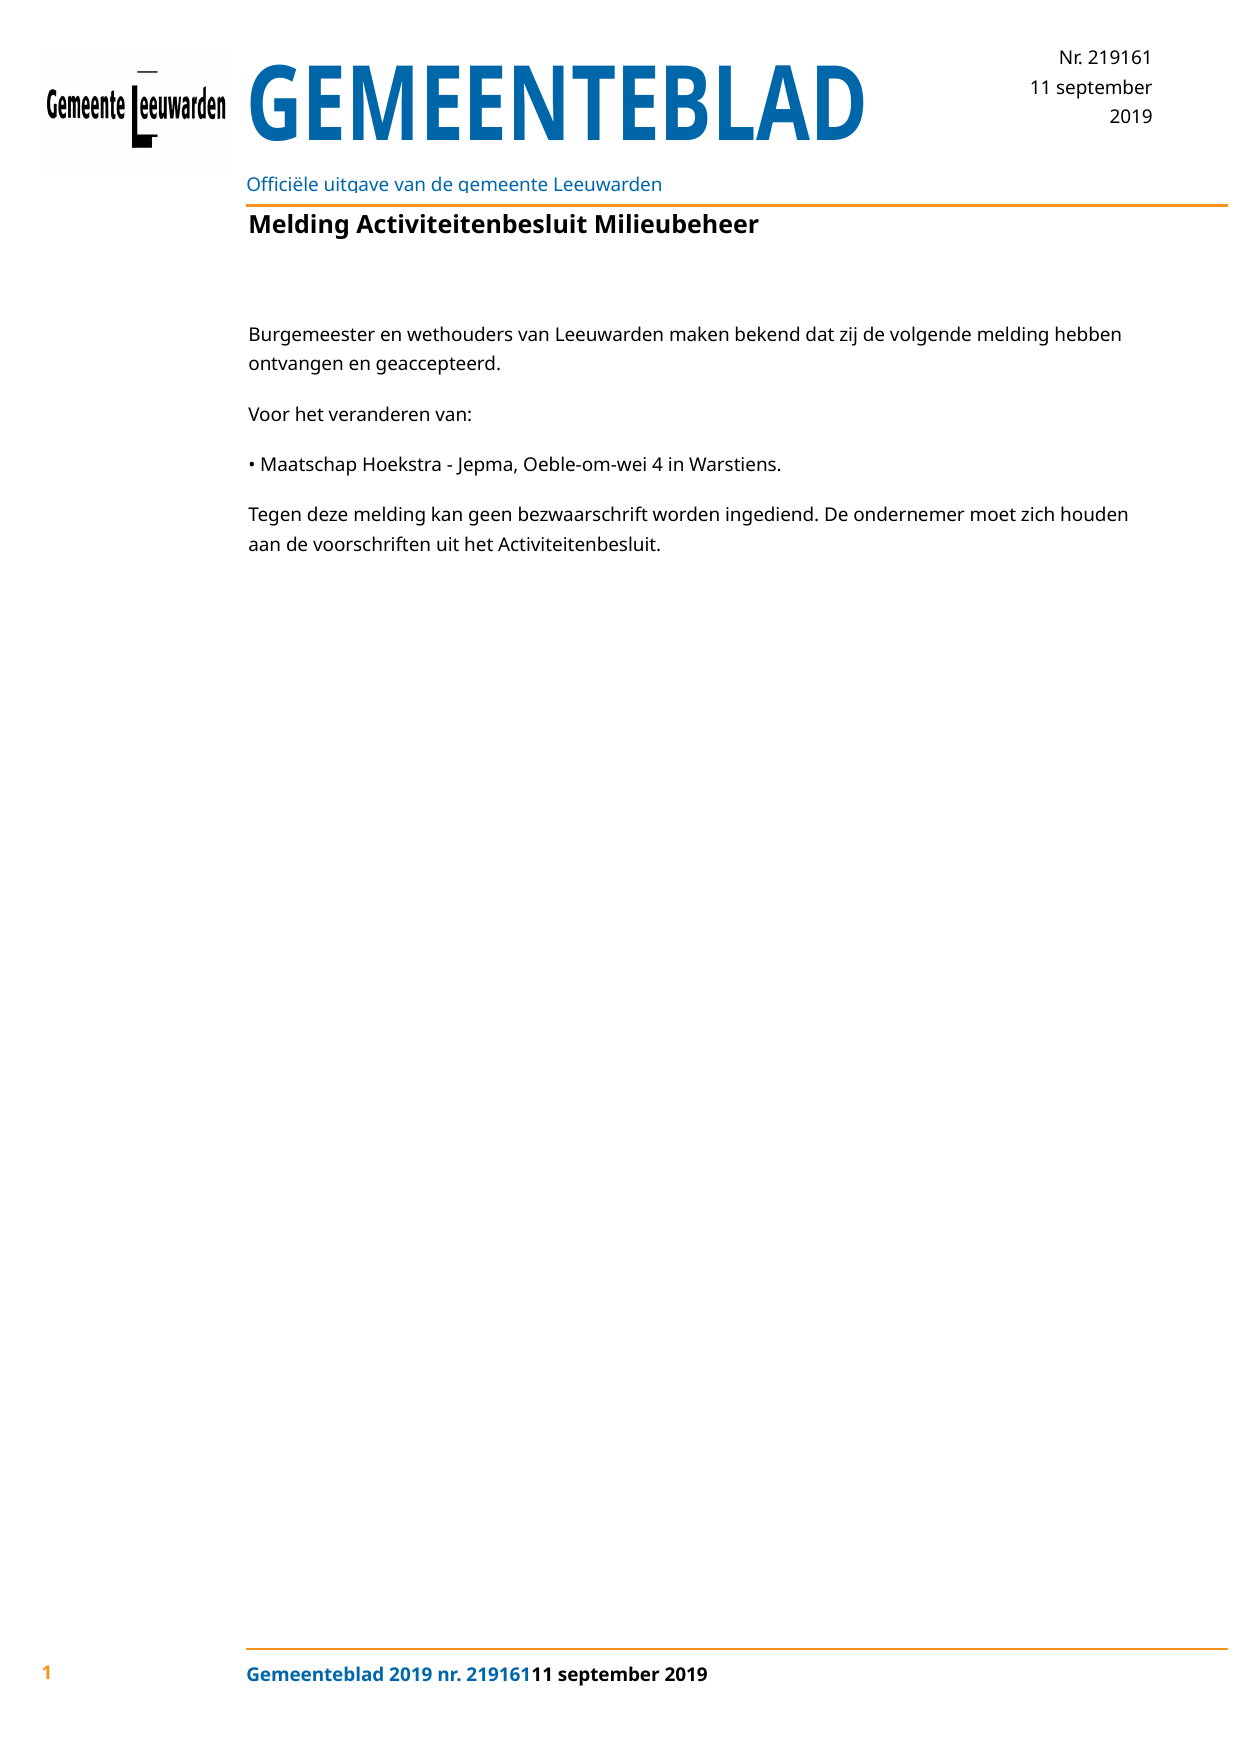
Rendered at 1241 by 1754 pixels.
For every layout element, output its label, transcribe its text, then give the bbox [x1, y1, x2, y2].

text Melding Activiteitenbesluit Milieubeheer [248, 207, 1152, 241]
text • Maatschap Hoekstra - Jepma, Oeble-om-wei 4 in Warstiens. [248, 451, 1152, 477]
text Burgemeester en wethouders van Leeuwarden maken bekend dat zij de volgende melding hebben ontvangen en geaccepteerd. [248, 321, 1152, 376]
text Voor het veranderen van: [248, 401, 1152, 426]
text Tegen deze melding kan geen bezwaarschrift worden ingediend. De ondernemer moet zich houden aan de voorschriften uit het Activiteitenbesluit. [248, 502, 1152, 557]
picture [41, 47, 231, 172]
